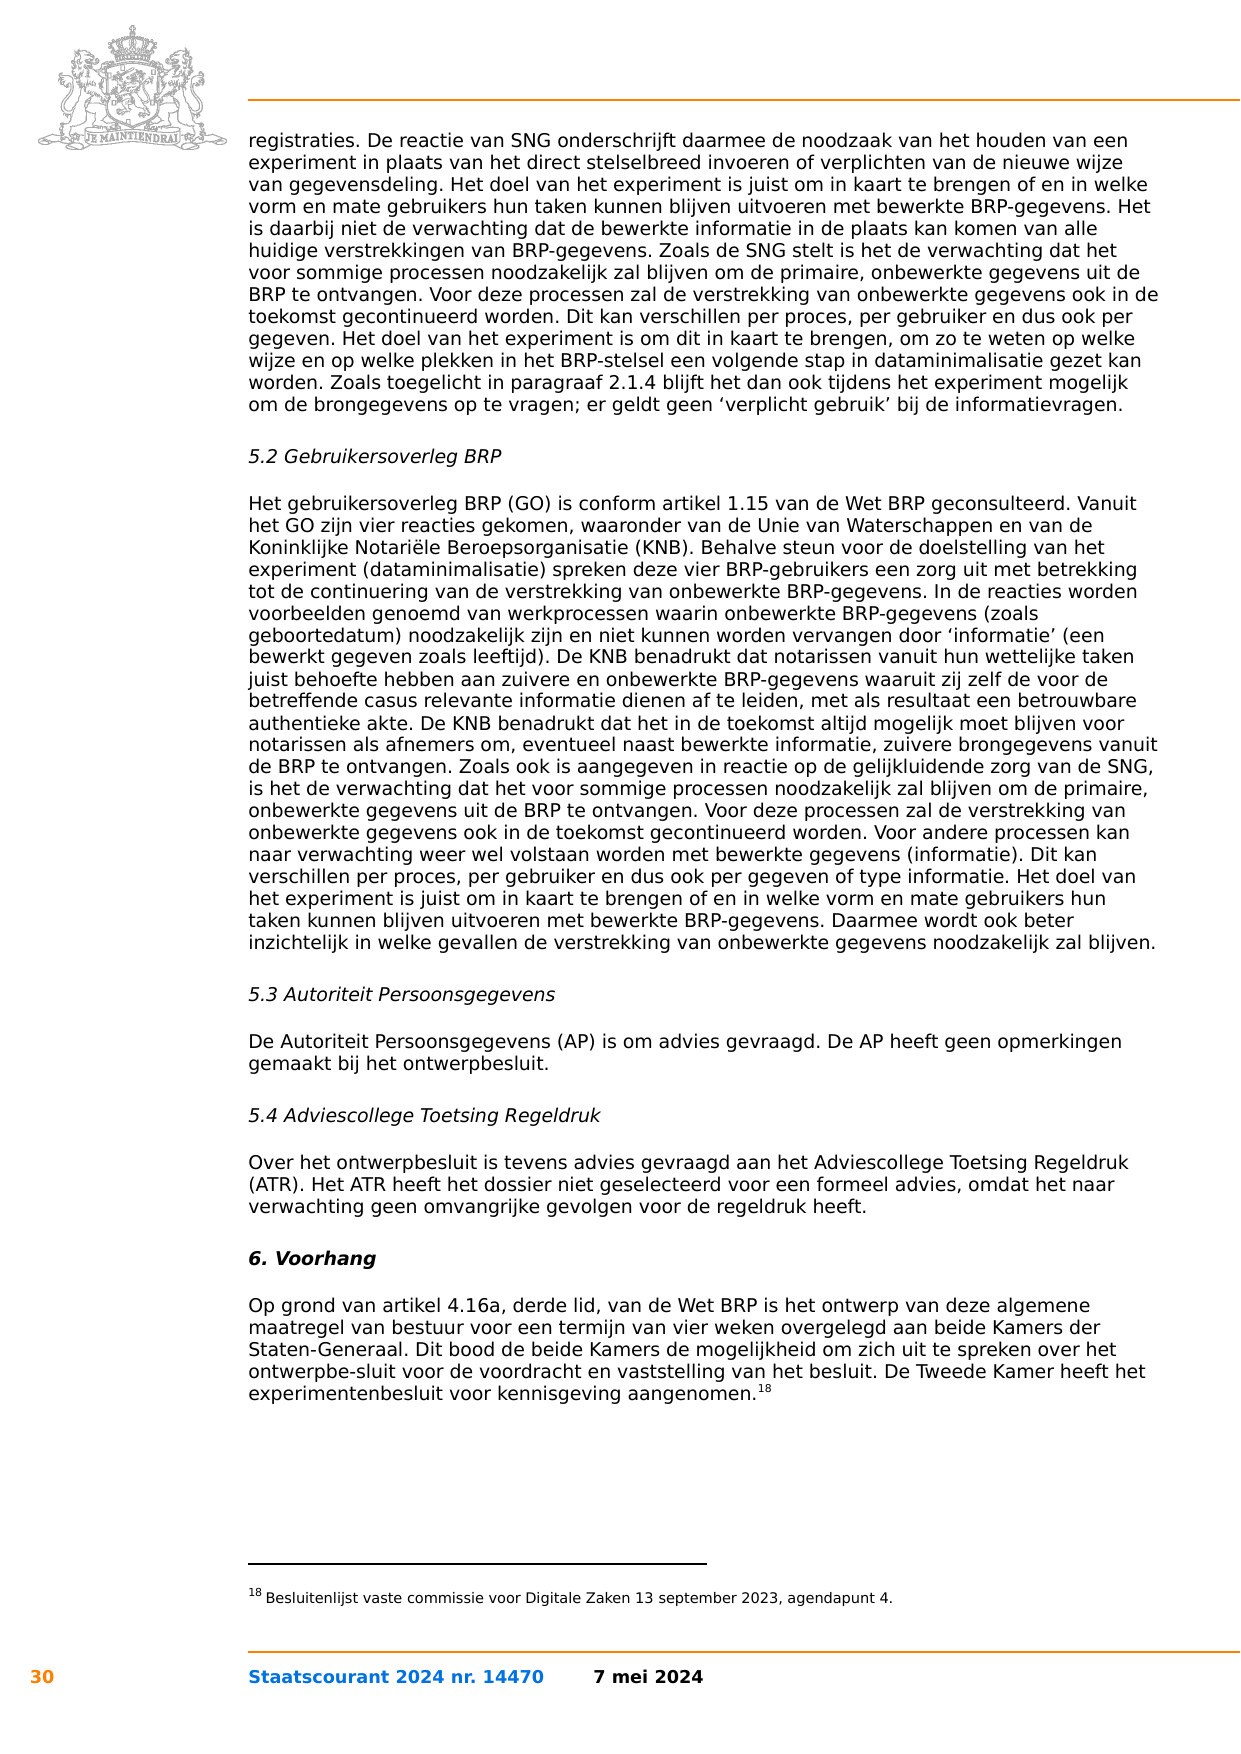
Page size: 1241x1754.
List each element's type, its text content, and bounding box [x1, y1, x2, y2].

text Op grond van artikel 4.16a, derde lid, van de Wet BRP is het ontwerp van deze algemene maatregel van bestuur voor een termijn van vier weken overgelegd aan beide Kamers der Staten-Generaal. Dit bood de beide Kamers de mogelijkheid om zich uit te spreken over het ontwerpbe-sluit voor de voordracht en vaststelling van het besluit. De Tweede Kamer heeft het experimentenbesluit voor kennisgeving aangenomen. [248, 1295, 1163, 1405]
subtitle 6. Voorhang [248, 1248, 1163, 1270]
subtitle 5.3 Autoriteit Persoonsgegevens [248, 984, 1163, 1006]
text Het gebruikersoverleg BRP (GO) is conform artikel 1.15 van de Wet BRP geconsulteerd. Vanuit het GO zijn vier reacties gekomen, waaronder van de Unie van Waterschappen en van de Koninklijke Notariële Beroepsorganisatie (KNB). Behalve steun voor de doelstelling van het experiment (dataminimalisatie) spreken deze vier BRP-gebruikers een zorg uit met betrekking tot de continuering van de verstrekking van onbewerkte BRP-gegevens. In de reacties worden voorbeelden genoemd van werkprocessen waarin onbewerkte BRP-gegevens (zoals geboortedatum) noodzakelijk zijn en niet kunnen worden vervangen door ‘informatie’ (een bewerkt gegeven zoals leeftijd). De KNB benadrukt dat notarissen vanuit hun wettelijke taken juist behoefte hebben aan zuivere en onbewerkte BRP-gegevens waaruit zij zelf de voor de betreffende casus relevante informatie dienen af te leiden, met als resultaat een betrouwbare authentieke akte. De KNB benadrukt dat het in de toekomst altijd mogelijk moet blijven voor notarissen als afnemers om, eventueel naast bewerkte informatie, zuivere brongegevens vanuit de BRP te ontvangen. Zoals ook is aangegeven in reactie op de gelijkluidende zorg van de SNG, is het de verwachting dat het voor sommige processen noodzakelijk zal blijven om de primaire, onbewerkte gegevens uit de BRP te ontvangen. Voor deze processen zal de verstrekking van onbewerkte gegevens ook in de toekomst gecontinueerd worden. Voor andere processen kan naar verwachting weer wel volstaan worden met bewerkte gegevens (informatie). Dit kan verschillen per proces, per gebruiker en dus ook per gegeven of type informatie. Het doel van het experiment is juist om in kaart te brengen of en in welke vorm en mate gebruikers hun taken kunnen blijven uitvoeren met bewerkte BRP-gegevens. Daarmee wordt ook beter inzichtelijk in welke gevallen de verstrekking van onbewerkte gegevens noodzakelijk zal blijven. [248, 493, 1163, 954]
text registraties. De reactie van SNG onderschrijft daarmee de noodzaak van het houden van een experiment in plaats van het direct stelselbreed invoeren of verplichten van de nieuwe wijze van gegevensdeling. Het doel van het experiment is juist om in kaart te brengen of en in welke vorm en mate gebruikers hun taken kunnen blijven uitvoeren met bewerkte BRP-gegevens. Het is daarbij niet de verwachting dat de bewerkte informatie in de plaats kan komen van alle huidige verstrekkingen van BRP-gegevens. Zoals de SNG stelt is het de verwachting dat het voor sommige processen noodzakelijk zal blijven om de primaire, onbewerkte gegevens uit de BRP te ontvangen. Voor deze processen zal de verstrekking van onbewerkte gegevens ook in de toekomst gecontinueerd worden. Dit kan verschillen per proces, per gebruiker en dus ook per gegeven. Het doel van het experiment is om dit in kaart te brengen, om zo te weten op welke wijze en op welke plekken in het BRP-stelsel een volgende stap in dataminimalisatie gezet kan worden. Zoals toegelicht in paragraaf 2.1.4 blijft het dan ook tijdens het experiment mogelijk om de brongegevens op te vragen; er geldt geen ‘verplicht gebruik’ bij de informatievragen. [248, 130, 1163, 416]
picture [38, 25, 227, 150]
text Besluitenlijst vaste commissie voor Digitale Zaken 13 september 2023, agendapunt 4. [248, 1586, 1163, 1608]
subtitle 5.4 Adviescollege Toetsing Regeldruk [248, 1105, 1163, 1127]
subtitle 5.2 Gebruikersoverleg BRP [248, 446, 1163, 468]
text Over het ontwerpbesluit is tevens advies gevraagd aan het Adviescollege Toetsing Regeldruk (ATR). Het ATR heeft het dossier niet geselecteerd voor een formeel advies, omdat het naar verwachting geen omvangrijke gevolgen voor de regeldruk heeft. [248, 1152, 1163, 1218]
text De Autoriteit Persoonsgegevens (AP) is om advies gevraagd. De AP heeft geen opmerkingen gemaakt bij het ontwerpbesluit. [248, 1031, 1163, 1075]
